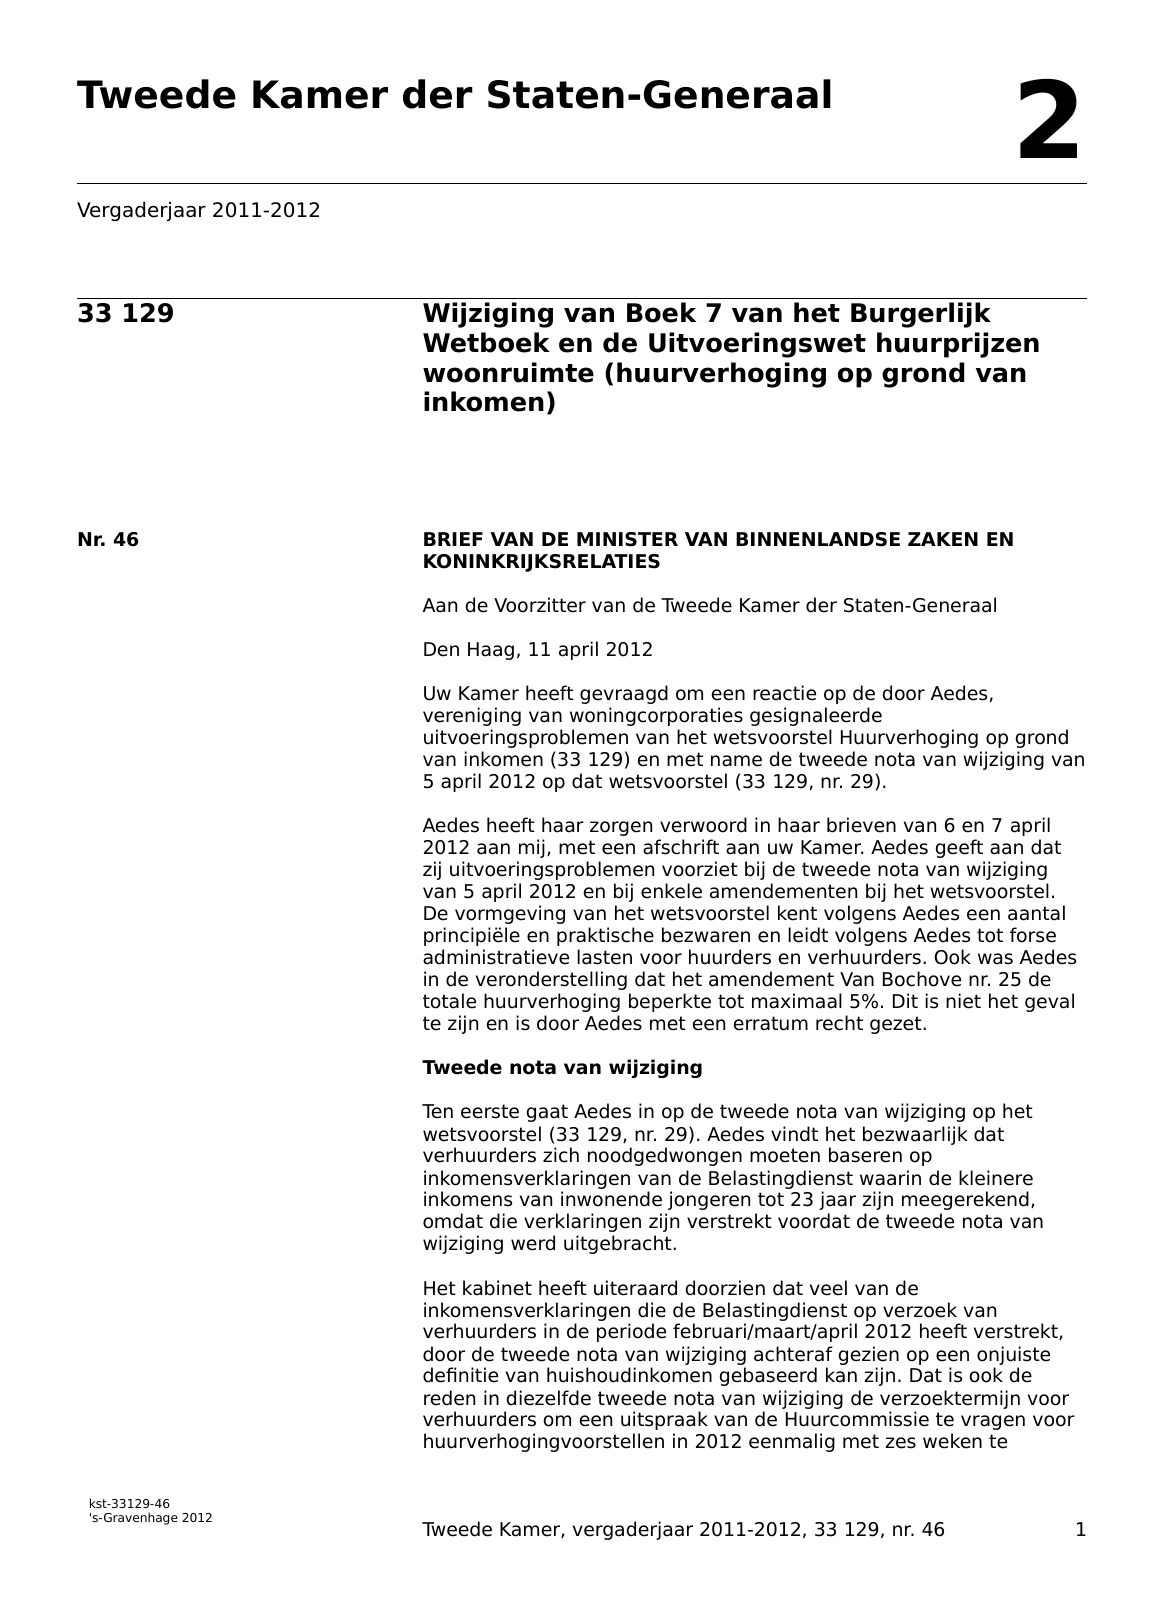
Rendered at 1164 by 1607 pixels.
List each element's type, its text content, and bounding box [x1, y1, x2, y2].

text kst-33129-46 [88, 1497, 323, 1511]
table_header Tweede Kamer der Staten-Generaal [77, 59, 886, 183]
text Uw Kamer heeft gevraagd om een reactie op de door Aedes, vereniging van woningcorporaties gesignaleerde uitvoeringsproblemen van het wetsvoorstel Huurverhoging op grond van inkomen (33 129) en met name de tweede nota van wijziging van 5 april 2012 op dat wetsvoorstel (33 129, nr. 29). [422, 683, 1087, 793]
table_header 2 [886, 59, 1087, 183]
text 's-Gravenhage 2012 [88, 1511, 323, 1525]
table_cell Vergaderjaar 2011-2012 [77, 184, 1087, 298]
text Den Haag, 11 april 2012 [422, 639, 1087, 661]
text Aedes heeft haar zorgen verwoord in haar brieven van 6 en 7 april 2012 aan mij, met een afschrift aan uw Kamer. Aedes geeft aan dat zij uitvoeringsproblemen voorziet bij de tweede nota van wijziging van 5 april 2012 en bij enkele amendementen bij het wetsvoorstel. De vormgeving van het wetsvoorstel kent volgens Aedes een aantal principiële en praktische bezwaren en leidt volgens Aedes tot forse administratieve lasten voor huurders en verhuurders. Ook was Aedes in de veronderstelling dat het amendement Van Bochove nr. 25 de totale huurverhoging beperkte tot maximaal 5%. Dit is niet het geval te zijn en is door Aedes met een erratum recht gezet. [422, 815, 1087, 1035]
text Aan de Voorzitter van de Tweede Kamer der Staten-Generaal [422, 595, 1087, 617]
text Ten eerste gaat Aedes in op de tweede nota van wijziging op het wetsvoorstel (33 129, nr. 29). Aedes vindt het bezwaarlijk dat verhuurders zich noodgedwongen moeten baseren op inkomensverklaringen van de Belastingdienst waarin de kleinere inkomens van inwonende jongeren tot 23 jaar zijn meegerekend, omdat die verklaringen zijn verstrekt voordat de tweede nota van wijziging werd uitgebracht. [422, 1101, 1087, 1255]
subtitle 33 129 Wijziging van Boek 7 van het Burgerlijk Wetboek en de Uitvoeringswet huurprijzen woonruimte (huurverhoging op grond van inkomen) [77, 299, 1087, 418]
text Het kabinet heeft uiteraard doorzien dat veel van de inkomensverklaringen die de Belastingdienst op verzoek van verhuurders in de periode februari/maart/april 2012 heeft verstrekt, door de tweede nota van wijziging achteraf gezien op een onjuiste definitie van huishoudinkomen gebaseerd kan zijn. Dat is ook de reden in diezelfde tweede nota van wijziging de verzoektermijn voor verhuurders om een uitspraak van de Huurcommissie te vragen voor huurverhogingvoorstellen in 2012 eenmalig met zes weken te [422, 1277, 1087, 1453]
subtitle Tweede nota van wijziging [422, 1057, 1087, 1079]
subtitle Nr. 46 BRIEF VAN DE MINISTER VAN BINNENLANDSE ZAKEN EN KONINKRIJKSRELATIES [77, 529, 1087, 573]
